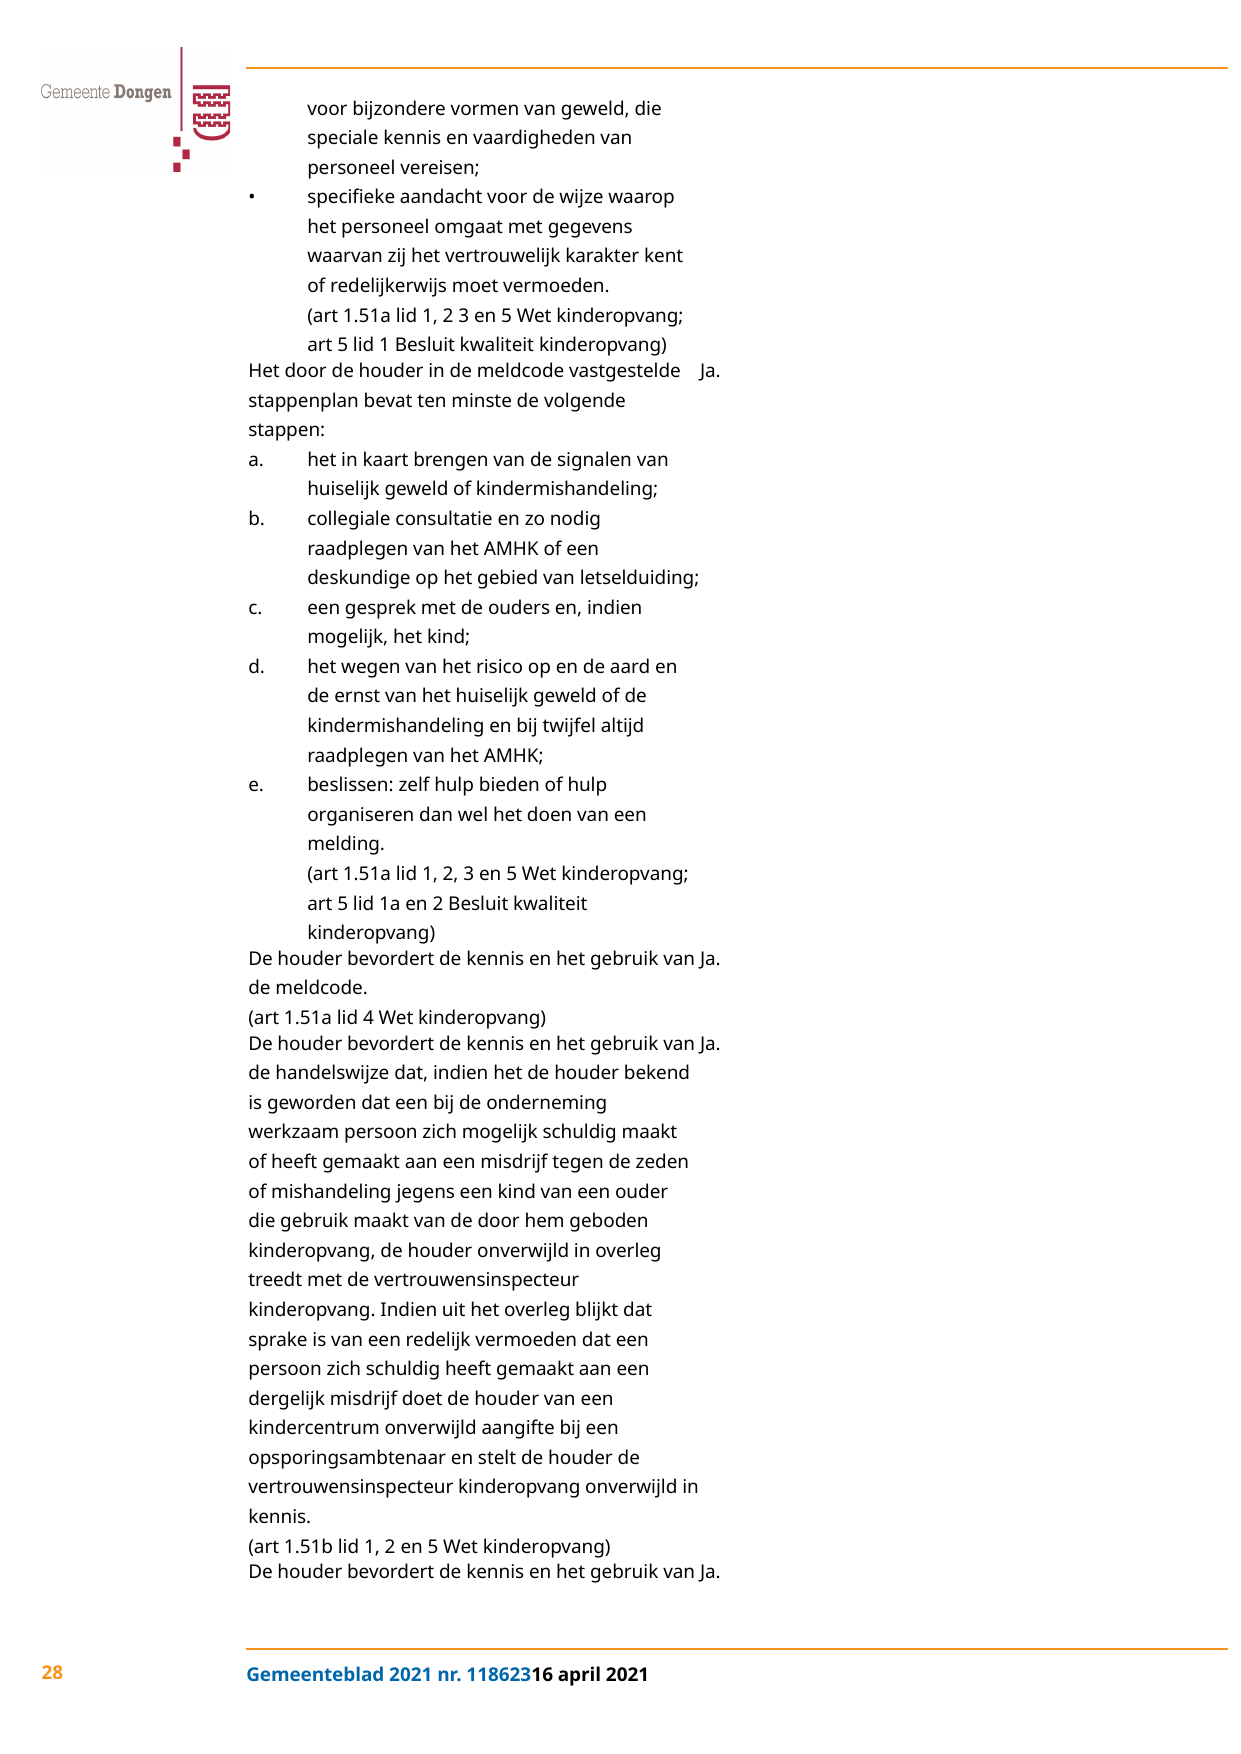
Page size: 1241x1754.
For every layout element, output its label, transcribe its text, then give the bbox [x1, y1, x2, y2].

table_cell Ja. [700, 1559, 1152, 1584]
table_cell Ja. [700, 945, 1152, 1030]
table_cell De houder bevordert de kennis en het gebruik van de handelswijze dat, indien het de houder bekend is geworden dat een bij de onderneming werkzaam persoon zich mogelijk schuldig maakt of heeft gemaakt aan een misdrijf tegen de zeden of mishandeling jegens een kind van een ouder die gebruik maakt van de door hem geboden kinderopvang, de houder onverwijld in overleg treedt met de vertrouwensinspecteur kinderopvang. Indien uit het overleg blijkt dat sprake is van een redelijk vermoeden dat een persoon zich schuldig heeft gemaakt aan een dergelijk misdrijf doet de houder van een kindercentrum onverwijld aangifte bij een opsporingsambtenaar en stelt de houder de vertrouwensinspecteur kinderopvang onverwijld in kennis. (art 1.51b lid 1, 2 en 5 Wet kinderopvang) [248, 1030, 700, 1558]
table_cell Ja. [700, 1030, 1152, 1558]
table_cell Het door de houder in de meldcode vastgestelde stappenplan bevat ten minste de volgende stappen: het in kaart brengen van de signalen van huiselijk geweld of kindermishandeling; collegiale consultatie en zo nodig raadplegen van het AMHK of een deskundige op het gebied van letselduiding; een gesprek met de ouders en, indien mogelijk, het kind; het wegen van het risico op en de aard en de ernst van het huiselijk geweld of de kindermishandeling en bij twijfel altijd raadplegen van het AMHK; beslissen: zelf hulp bieden of hulp organiseren dan wel het doen van een melding. (art 1.51a lid 1, 2, 3 en 5 Wet kinderopvang; art 5 lid 1a en 2 Besluit kwaliteit kinderopvang) [248, 357, 700, 945]
picture [41, 47, 231, 172]
table_cell De houder bevordert de kennis en het gebruik van [248, 1559, 700, 1584]
table_cell [700, 95, 1152, 357]
table_cell De houder bevordert de kennis en het gebruik van de meldcode. (art 1.51a lid 4 Wet kinderopvang) [248, 945, 700, 1030]
table_cell voor bijzondere vormen van geweld, die speciale kennis en vaardigheden van personeel vereisen; specifieke aandacht voor de wijze waarop het personeel omgaat met gegevens waarvan zij het vertrouwelijk karakter kent of redelijkerwijs moet vermoeden. (art 1.51a lid 1, 2 3 en 5 Wet kinderopvang; art 5 lid 1 Besluit kwaliteit kinderopvang) [248, 95, 700, 357]
table_cell Ja. [700, 357, 1152, 945]
